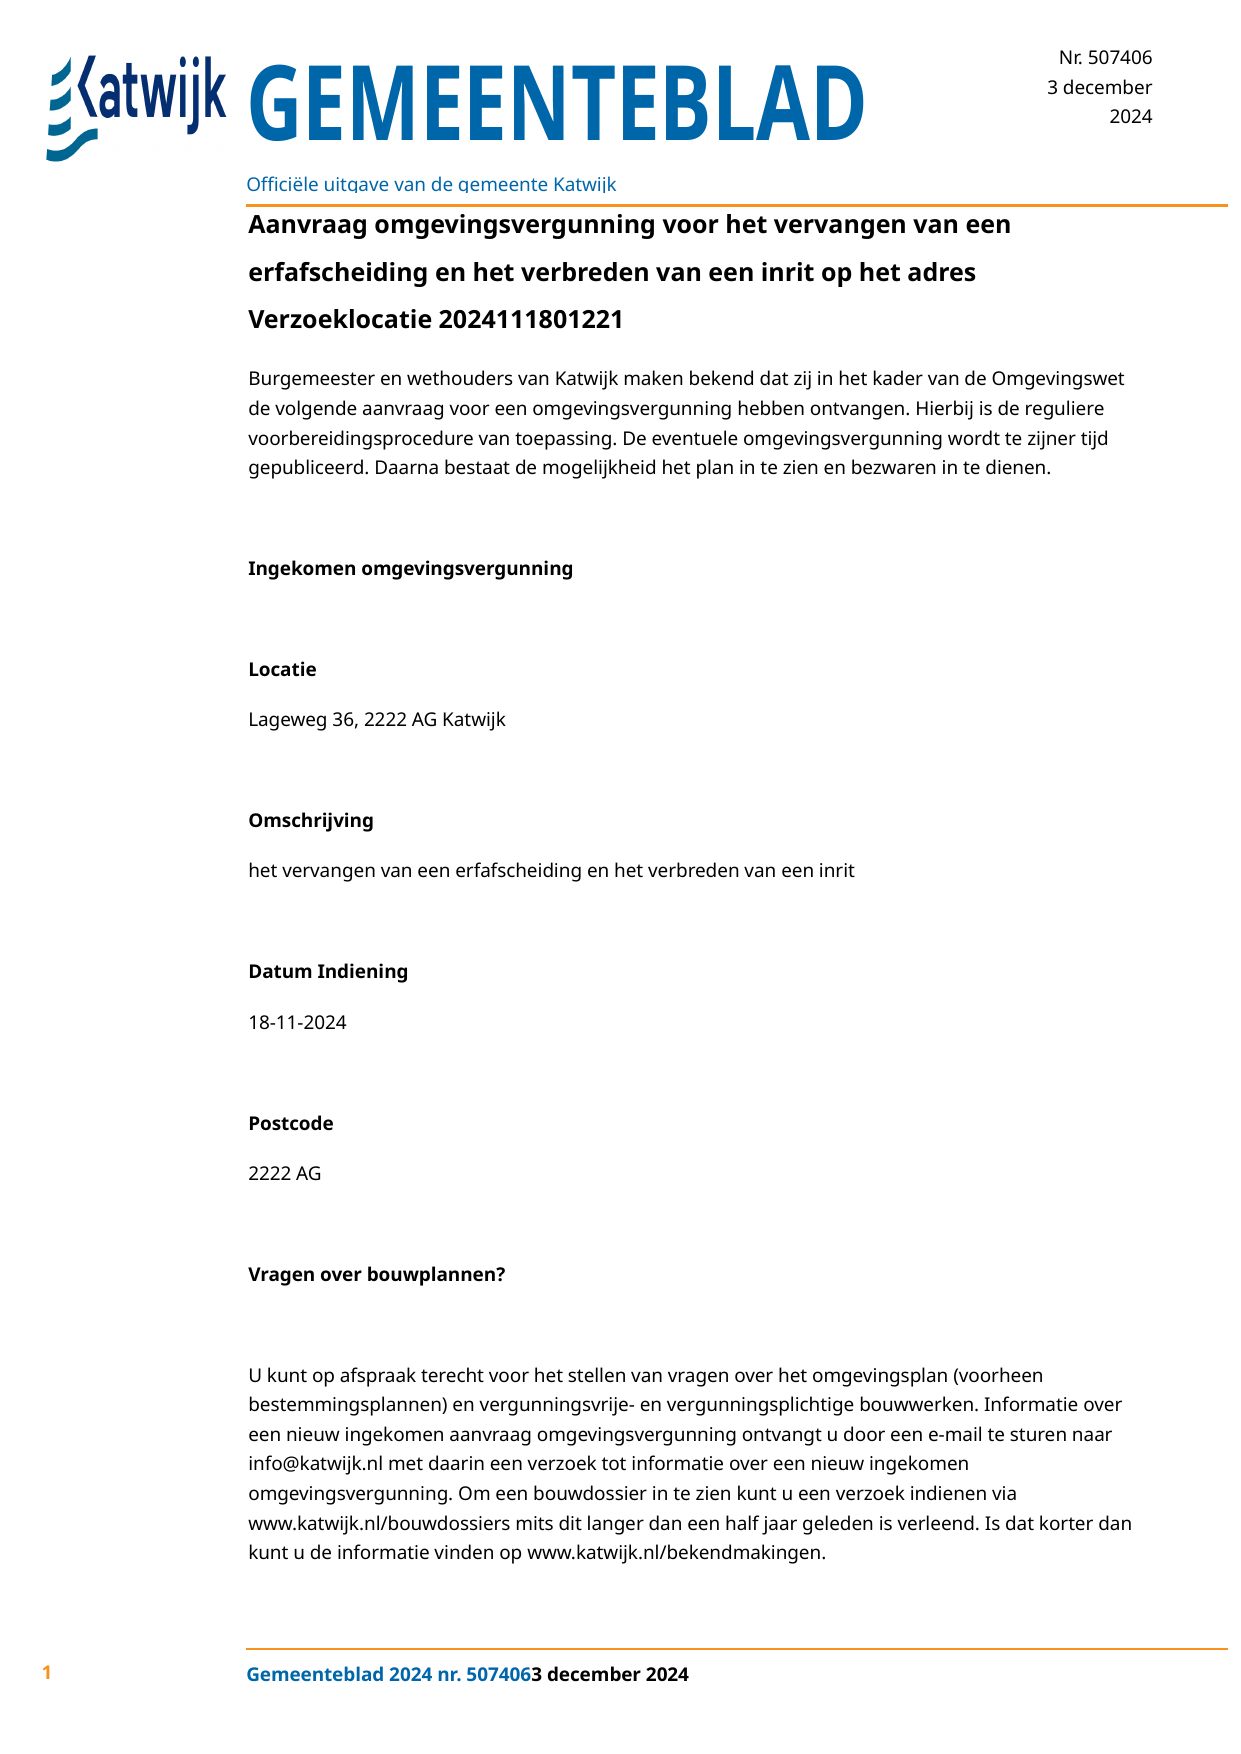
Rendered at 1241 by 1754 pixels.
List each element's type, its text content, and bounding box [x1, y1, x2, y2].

text Vragen over bouwplannen? [248, 1261, 1152, 1287]
picture [41, 47, 231, 172]
text het vervangen van een erfafscheiding en het verbreden van een inrit [248, 858, 1152, 883]
text Datum Indiening [248, 958, 1152, 984]
text Postcode [248, 1110, 1152, 1135]
text 18-11-2024 [248, 1009, 1152, 1034]
text Aanvraag omgevingsvergunning voor het vervangen van een erfafscheiding en het verbreden van een inrit op het adres Verzoeklocatie 2024111801221 [248, 207, 1152, 336]
text Burgemeester en wethouders van Katwijk maken bekend dat zij in het kader van de Omgevingswet de volgende aanvraag voor een omgevingsvergunning hebben ontvangen. Hierbij is de reguliere voorbereidingsprocedure van toepassing. De eventuele omgevingsvergunning wordt te zijner tijd gepubliceerd. Daarna bestaat de mogelijkheid het plan in te zien en bezwaren in te dienen. [248, 366, 1152, 480]
text Omschrijving [248, 807, 1152, 833]
text U kunt op afspraak terecht voor het stellen van vragen over het omgevingsplan (voorheen bestemmingsplannen) en vergunningsvrije- en vergunningsplichtige bouwwerken. Informatie over een nieuw ingekomen aanvraag omgevingsvergunning ontvangt u door een e-mail te sturen naar info@katwijk.nl met daarin een verzoek tot informatie over een nieuw ingekomen omgevingsvergunning. Om een bouwdossier in te zien kunt u een verzoek indienen via www.katwijk.nl/bouwdossiers mits dit langer dan een half jaar geleden is verleend. Is dat korter dan kunt u de informatie vinden op www.katwijk.nl/bekendmakingen. [248, 1362, 1152, 1565]
text 2222 AG [248, 1160, 1152, 1186]
text Ingekomen omgevingsvergunning [248, 555, 1152, 581]
text Lageweg 36, 2222 AG Katwijk [248, 706, 1152, 732]
text Locatie [248, 656, 1152, 682]
